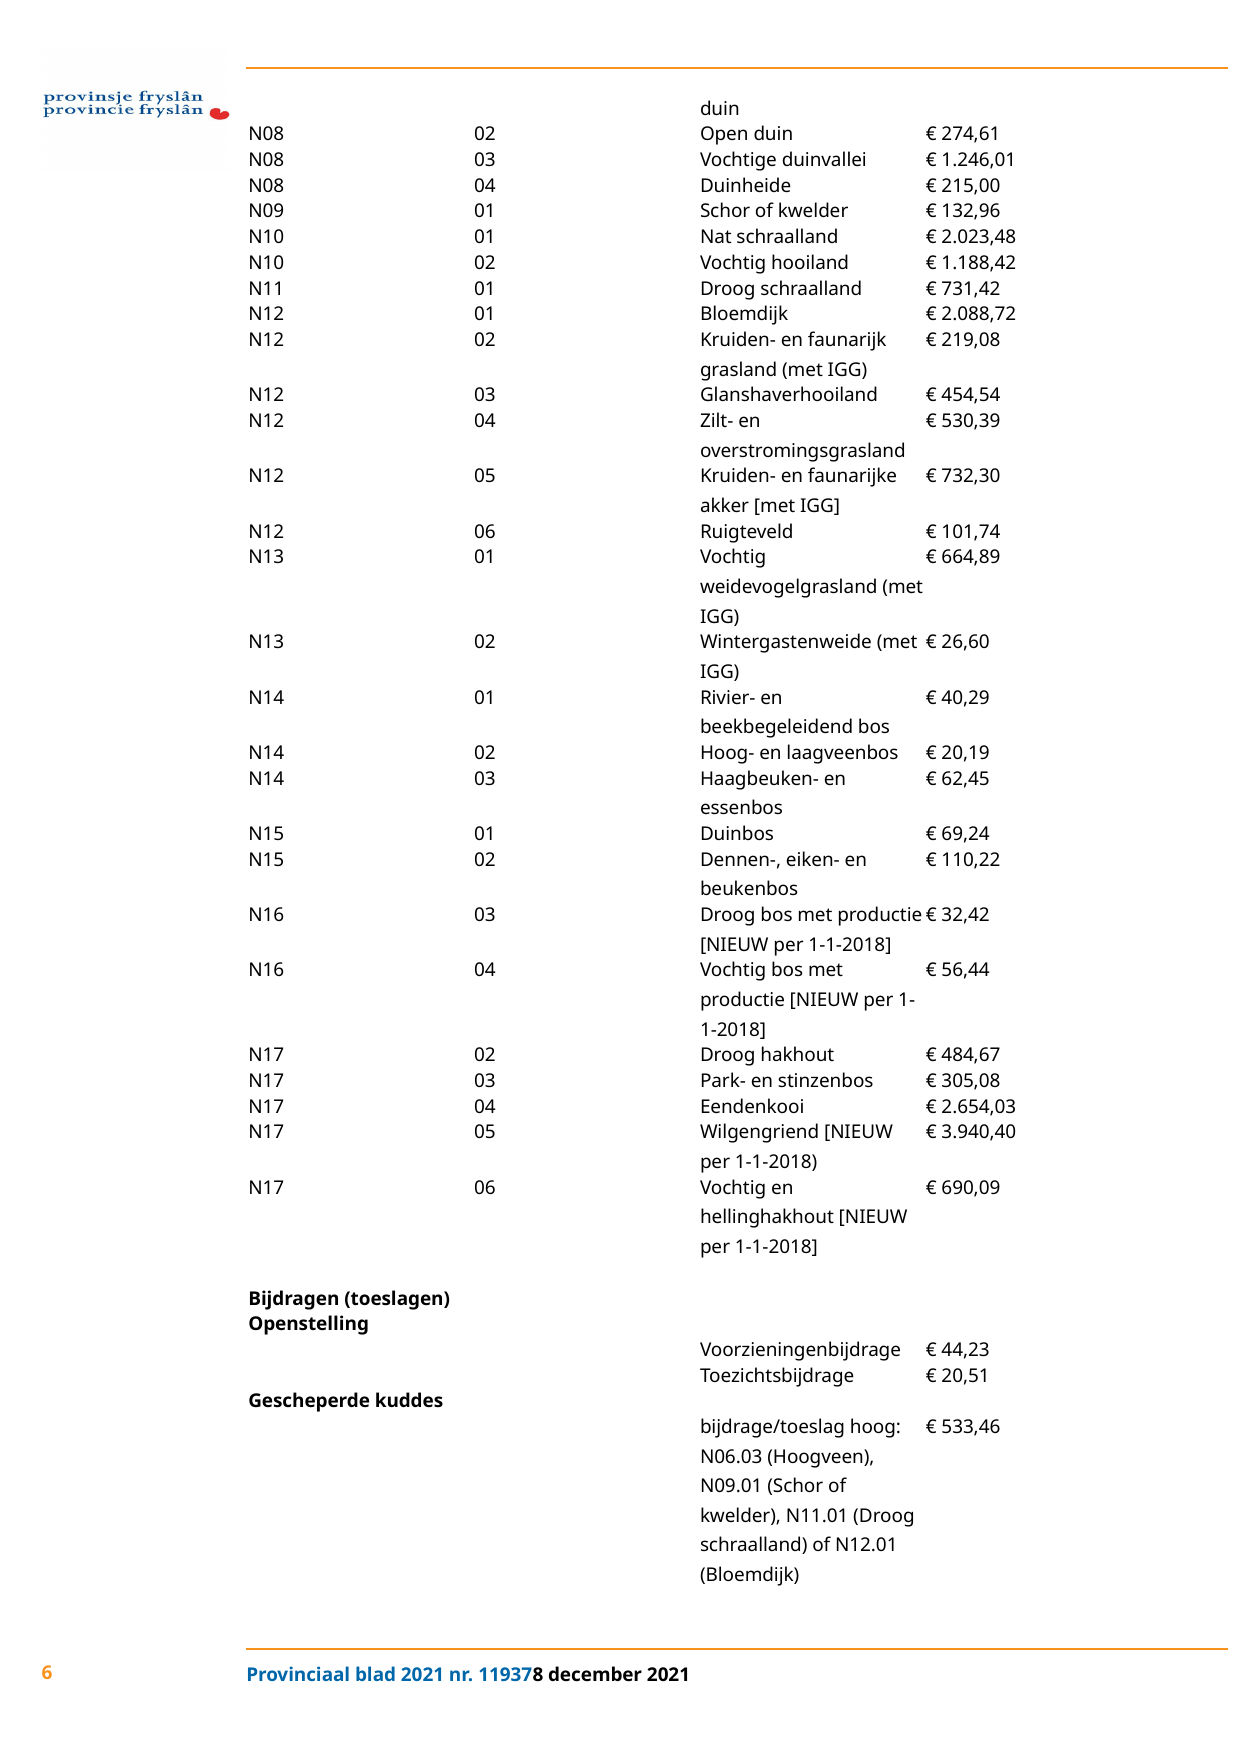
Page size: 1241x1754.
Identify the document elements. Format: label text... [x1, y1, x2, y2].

table_cell € 132,96 [926, 198, 1152, 223]
table_cell Vochtig en hellinghakhout [NIEUW per 1-1-2018] [700, 1174, 926, 1259]
table_cell € 26,60 [926, 629, 1152, 684]
table_cell 06 [474, 518, 700, 544]
table_cell € 2.088,72 [926, 301, 1152, 326]
table_cell N12 [248, 382, 474, 407]
table_cell Kruiden- en faunarijke akker [met IGG] [700, 463, 926, 518]
table_cell [248, 1362, 474, 1388]
table_cell € 62,45 [926, 765, 1152, 820]
table_cell € 219,08 [926, 326, 1152, 382]
table_cell € 731,42 [926, 275, 1152, 301]
table_cell N17 [248, 1093, 474, 1119]
table_cell [700, 1259, 926, 1285]
picture [41, 47, 231, 172]
table_cell Wilgengriend [NIEUW per 1-1-2018) [700, 1119, 926, 1174]
table_cell [474, 1336, 700, 1362]
table_cell € 690,09 [926, 1174, 1152, 1259]
table_cell Zilt- en overstromingsgrasland [700, 408, 926, 463]
table_cell [926, 95, 1152, 121]
table_cell Droog hakhout [700, 1042, 926, 1067]
table_cell N12 [248, 518, 474, 544]
table_cell Voorzieningenbijdrage [700, 1336, 926, 1362]
table_cell [926, 1388, 1152, 1413]
table_cell 04 [474, 1093, 700, 1119]
table_cell 03 [474, 901, 700, 957]
table_cell € 20,51 [926, 1362, 1152, 1388]
table_cell 02 [474, 121, 700, 146]
table_cell N15 [248, 820, 474, 846]
table_cell Bijdragen (toeslagen) [248, 1285, 926, 1310]
table_cell € 533,46 [926, 1413, 1152, 1587]
table_cell Vochtig hooiland [700, 249, 926, 275]
table_cell 01 [474, 224, 700, 249]
table_cell [474, 1413, 700, 1587]
table_cell N14 [248, 765, 474, 820]
table_cell € 32,42 [926, 901, 1152, 957]
table_cell [474, 1259, 700, 1285]
table_cell € 20,19 [926, 739, 1152, 765]
table_cell N16 [248, 957, 474, 1042]
table_cell N12 [248, 326, 474, 382]
table_cell Vochtig weidevogelgrasland (met IGG) [700, 544, 926, 629]
table_cell N17 [248, 1042, 474, 1067]
table_cell € 1.188,42 [926, 249, 1152, 275]
table_cell [248, 1259, 474, 1285]
table_cell [474, 95, 700, 121]
table_cell 02 [474, 326, 700, 382]
table_cell N11 [248, 275, 474, 301]
table_cell € 664,89 [926, 544, 1152, 629]
table_cell Droog bos met productie [NIEUW per 1-1-2018] [700, 901, 926, 957]
table_cell N12 [248, 408, 474, 463]
table_cell 02 [474, 1042, 700, 1067]
table_cell 02 [474, 739, 700, 765]
table_cell Droog schraalland [700, 275, 926, 301]
table_cell Bloemdijk [700, 301, 926, 326]
table_cell € 454,54 [926, 382, 1152, 407]
table_cell 04 [474, 172, 700, 198]
table_cell Hoog- en laagveenbos [700, 739, 926, 765]
table_cell Nat schraalland [700, 224, 926, 249]
table_cell N14 [248, 739, 474, 765]
table_cell Wintergastenweide (met IGG) [700, 629, 926, 684]
table_cell N10 [248, 224, 474, 249]
table_cell N08 [248, 121, 474, 146]
table_cell 03 [474, 1067, 700, 1093]
table_cell Openstelling [248, 1310, 700, 1336]
table_cell € 484,67 [926, 1042, 1152, 1067]
table_cell N17 [248, 1119, 474, 1174]
table_cell 01 [474, 275, 700, 301]
table_cell 03 [474, 146, 700, 172]
table_cell N08 [248, 146, 474, 172]
table_cell € 732,30 [926, 463, 1152, 518]
table_cell € 2.023,48 [926, 224, 1152, 249]
table_cell N09 [248, 198, 474, 223]
table_cell N17 [248, 1174, 474, 1259]
table_cell N13 [248, 629, 474, 684]
table_cell 01 [474, 820, 700, 846]
table_cell 01 [474, 684, 700, 739]
table_cell € 215,00 [926, 172, 1152, 198]
table_cell bijdrage/toeslag hoog: N06.03 (Hoogveen), N09.01 (Schor of kwelder), N11.01 (Droog schraalland) of N12.01 (Bloemdijk) [700, 1413, 926, 1587]
table_cell Glanshaverhooiland [700, 382, 926, 407]
table_cell € 69,24 [926, 820, 1152, 846]
table_cell [700, 1310, 926, 1336]
table_cell Park- en stinzenbos [700, 1067, 926, 1093]
table_cell 01 [474, 544, 700, 629]
table_cell 04 [474, 957, 700, 1042]
table_cell 05 [474, 1119, 700, 1174]
table_cell N17 [248, 1067, 474, 1093]
table_cell € 2.654,03 [926, 1093, 1152, 1119]
table_cell 03 [474, 765, 700, 820]
table_cell € 101,74 [926, 518, 1152, 544]
table_cell Vochtige duinvallei [700, 146, 926, 172]
table_cell Kruiden- en faunarijk grasland (met IGG) [700, 326, 926, 382]
table_cell 04 [474, 408, 700, 463]
table_cell Haagbeuken- en essenbos [700, 765, 926, 820]
table_cell [248, 1336, 474, 1362]
table_cell Open duin [700, 121, 926, 146]
table_cell [926, 1259, 1152, 1285]
table_cell Vochtig bos met productie [NIEUW per 1-1-2018] [700, 957, 926, 1042]
table_cell N13 [248, 544, 474, 629]
table_cell N14 [248, 684, 474, 739]
table_cell Duinbos [700, 820, 926, 846]
table_cell N15 [248, 846, 474, 901]
table_cell Eendenkooi [700, 1093, 926, 1119]
table_cell [248, 1413, 474, 1587]
table_cell Rivier- en beekbegeleidend bos [700, 684, 926, 739]
table_cell N10 [248, 249, 474, 275]
table_cell Dennen-, eiken- en beukenbos [700, 846, 926, 901]
table_cell € 274,61 [926, 121, 1152, 146]
table_cell [474, 1362, 700, 1388]
table_cell € 305,08 [926, 1067, 1152, 1093]
table_cell N12 [248, 463, 474, 518]
table_cell € 110,22 [926, 846, 1152, 901]
table_cell N08 [248, 172, 474, 198]
table_cell 01 [474, 198, 700, 223]
table_cell 03 [474, 382, 700, 407]
table_cell € 3.940,40 [926, 1119, 1152, 1174]
table_cell Ruigteveld [700, 518, 926, 544]
table_cell N12 [248, 301, 474, 326]
table_cell € 44,23 [926, 1336, 1152, 1362]
table_cell [248, 95, 474, 121]
table_cell [926, 1310, 1152, 1336]
table_cell N16 [248, 901, 474, 957]
table_cell Schor of kwelder [700, 198, 926, 223]
table_cell [926, 1285, 1152, 1310]
table_cell Duinheide [700, 172, 926, 198]
table_cell 02 [474, 249, 700, 275]
table_cell Toezichtsbijdrage [700, 1362, 926, 1388]
table_cell Gescheperde kuddes [248, 1388, 926, 1413]
table_cell € 1.246,01 [926, 146, 1152, 172]
table_cell € 40,29 [926, 684, 1152, 739]
table_cell € 530,39 [926, 408, 1152, 463]
table_cell 01 [474, 301, 700, 326]
table_cell 06 [474, 1174, 700, 1259]
table_cell 05 [474, 463, 700, 518]
table_cell € 56,44 [926, 957, 1152, 1042]
table_cell 02 [474, 629, 700, 684]
table_cell duin [700, 95, 926, 121]
table_cell 02 [474, 846, 700, 901]
